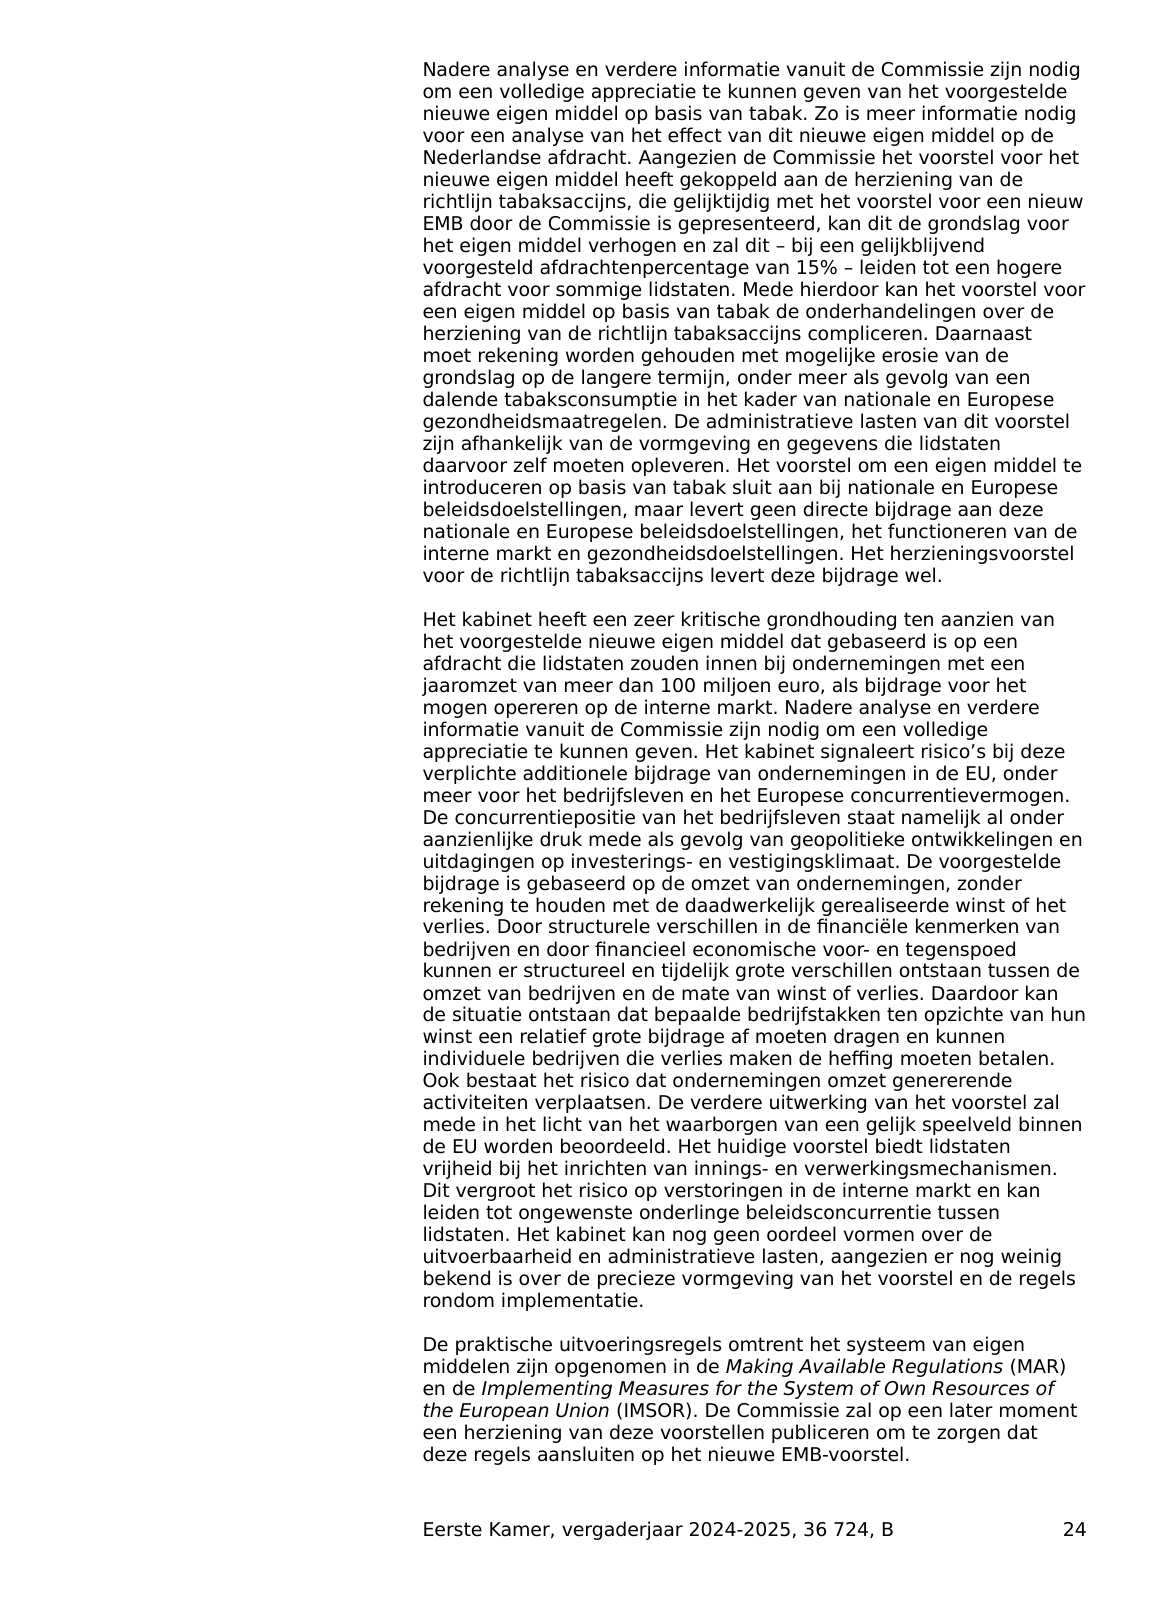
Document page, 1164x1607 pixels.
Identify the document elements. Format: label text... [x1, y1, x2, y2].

text Het kabinet heeft een zeer kritische grondhouding ten aanzien van het voorgestelde nieuwe eigen middel dat gebaseerd is op een afdracht die lidstaten zouden innen bij ondernemingen met een jaaromzet van meer dan 100 miljoen euro, als bijdrage voor het mogen opereren op de interne markt. Nadere analyse en verdere informatie vanuit de Commissie zijn nodig om een volledige appreciatie te kunnen geven. Het kabinet signaleert risico’s bij deze verplichte additionele bijdrage van ondernemingen in de EU, onder meer voor het bedrijfsleven en het Europese concurrentievermogen. De concurrentiepositie van het bedrijfsleven staat namelijk al onder aanzienlijke druk mede als gevolg van geopolitieke ontwikkelingen en uitdagingen op investerings- en vestigingsklimaat. De voorgestelde bijdrage is gebaseerd op de omzet van ondernemingen, zonder rekening te houden met de daadwerkelijk gerealiseerde winst of het verlies. Door structurele verschillen in de financiële kenmerken van bedrijven en door financieel economische voor- en tegenspoed kunnen er structureel en tijdelijk grote verschillen ontstaan tussen de omzet van bedrijven en de mate van winst of verlies. Daardoor kan de situatie ontstaan dat bepaalde bedrijfstakken ten opzichte van hun winst een relatief grote bijdrage af moeten dragen en kunnen individuele bedrijven die verlies maken de heffing moeten betalen. Ook bestaat het risico dat ondernemingen omzet genererende activiteiten verplaatsen. De verdere uitwerking van het voorstel zal mede in het licht van het waarborgen van een gelijk speelveld binnen de EU worden beoordeeld. Het huidige voorstel biedt lidstaten vrijheid bij het inrichten van innings- en verwerkingsmechanismen. Dit vergroot het risico op verstoringen in de interne markt en kan leiden tot ongewenste onderlinge beleidsconcurrentie tussen lidstaten. Het kabinet kan nog geen oordeel vormen over de uitvoerbaarheid en administratieve lasten, aangezien er nog weinig bekend is over de precieze vormgeving van het voorstel en de regels rondom implementatie. [422, 609, 1087, 1312]
text De praktische uitvoeringsregels omtrent het systeem van eigen middelen zijn opgenomen in de Making Available Regulations (MAR) en de Implementing Measures for the System of Own Resources of the European Union (IMSOR). De Commissie zal op een later moment een herziening van deze voorstellen publiceren om te zorgen dat deze regels aansluiten op het nieuwe EMB-voorstel. [422, 1334, 1087, 1466]
text Nadere analyse en verdere informatie vanuit de Commissie zijn nodig om een volledige appreciatie te kunnen geven van het voorgestelde nieuwe eigen middel op basis van tabak. Zo is meer informatie nodig voor een analyse van het effect van dit nieuwe eigen middel op de Nederlandse afdracht. Aangezien de Commissie het voorstel voor het nieuwe eigen middel heeft gekoppeld aan de herziening van de richtlijn tabaksaccijns, die gelijktijdig met het voorstel voor een nieuw EMB door de Commissie is gepresenteerd, kan dit de grondslag voor het eigen middel verhogen en zal dit – bij een gelijkblijvend voorgesteld afdrachtenpercentage van 15% – leiden tot een hogere afdracht voor sommige lidstaten. Mede hierdoor kan het voorstel voor een eigen middel op basis van tabak de onderhandelingen over de herziening van de richtlijn tabaksaccijns compliceren. Daarnaast moet rekening worden gehouden met mogelijke erosie van de grondslag op de langere termijn, onder meer als gevolg van een dalende tabaksconsumptie in het kader van nationale en Europese gezondheidsmaatregelen. De administratieve lasten van dit voorstel zijn afhankelijk van de vormgeving en gegevens die lidstaten daarvoor zelf moeten opleveren. Het voorstel om een eigen middel te introduceren op basis van tabak sluit aan bij nationale en Europese beleidsdoelstellingen, maar levert geen directe bijdrage aan deze nationale en Europese beleidsdoelstellingen, het functioneren van de interne markt en gezondheidsdoelstellingen. Het herzieningsvoorstel voor de richtlijn tabaksaccijns levert deze bijdrage wel. [422, 59, 1087, 587]
